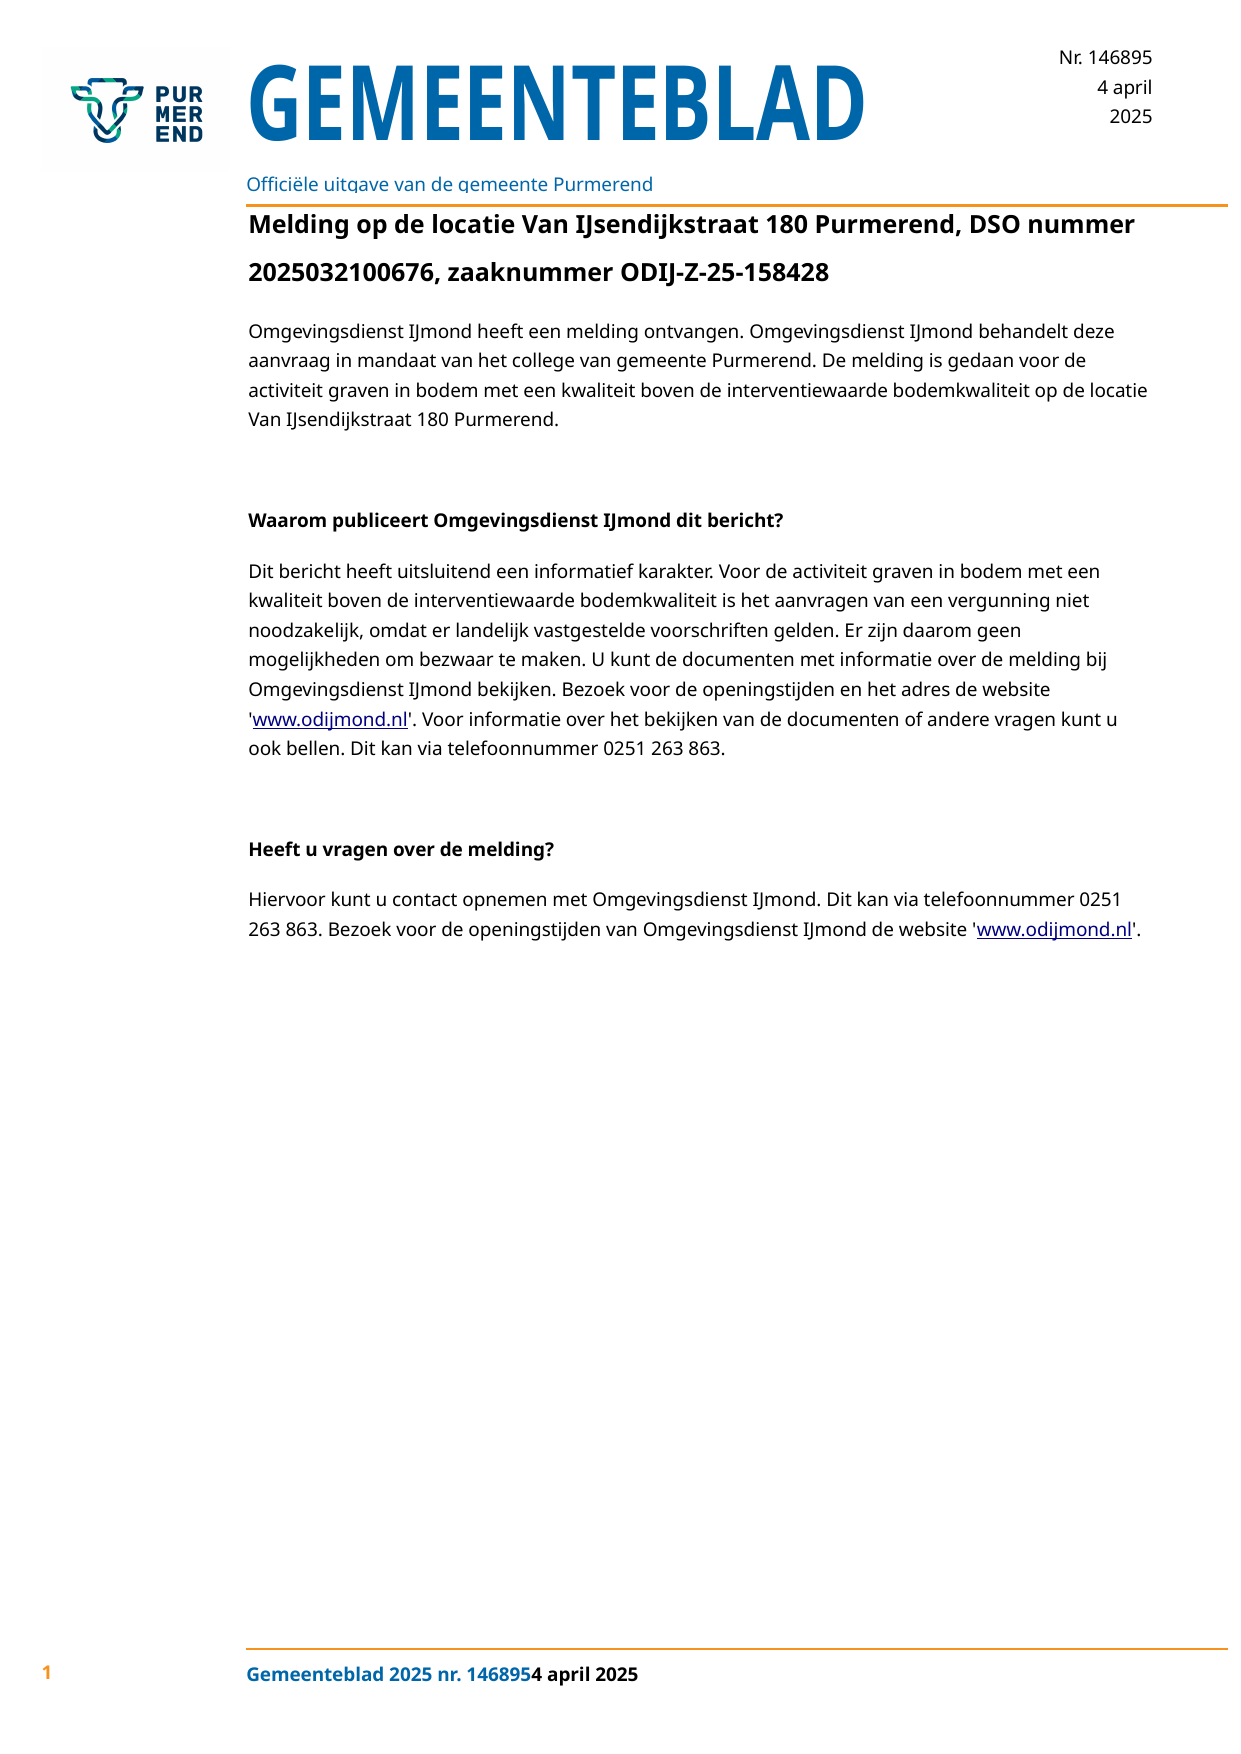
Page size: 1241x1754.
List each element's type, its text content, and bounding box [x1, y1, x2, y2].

text Dit bericht heeft uitsluitend een informatief karakter. Voor de activiteit graven in bodem met een kwaliteit boven de interventiewaarde bodemkwaliteit is het aanvragen van een vergunning niet noodzakelijk, omdat er landelijk vastgestelde voorschriften gelden. Er zijn daarom geen mogelijkheden om bezwaar te maken. U kunt de documenten met informatie over de melding bij Omgevingsdienst IJmond bekijken. Bezoek voor de openingstijden en het adres de website 'www.odijmond.nl'. Voor informatie over het bekijken van de documenten of andere vragen kunt u ook bellen. Dit kan via telefoonnummer 0251 263 863. [248, 558, 1152, 761]
text Omgevingsdienst IJmond heeft een melding ontvangen. Omgevingsdienst IJmond behandelt deze aanvraag in mandaat van het college van gemeente Purmerend. De melding is gedaan voor de activiteit graven in bodem met een kwaliteit boven de interventiewaarde bodemkwaliteit op de locatie Van IJsendijkstraat 180 Purmerend. [248, 318, 1152, 432]
picture [41, 47, 231, 172]
text Heeft u vragen over de melding? [248, 836, 1152, 862]
text Waarom publiceert Omgevingsdienst IJmond dit bericht? [248, 507, 1152, 533]
text Melding op de locatie Van IJsendijkstraat 180 Purmerend, DSO nummer 2025032100676, zaaknummer ODIJ-Z-25-158428 [248, 207, 1152, 288]
text Hiervoor kunt u contact opnemen met Omgevingsdienst IJmond. Dit kan via telefoonnummer 0251 263 863. Bezoek voor de openingstijden van Omgevingsdienst IJmond de website 'www.odijmond.nl'. [248, 887, 1152, 942]
